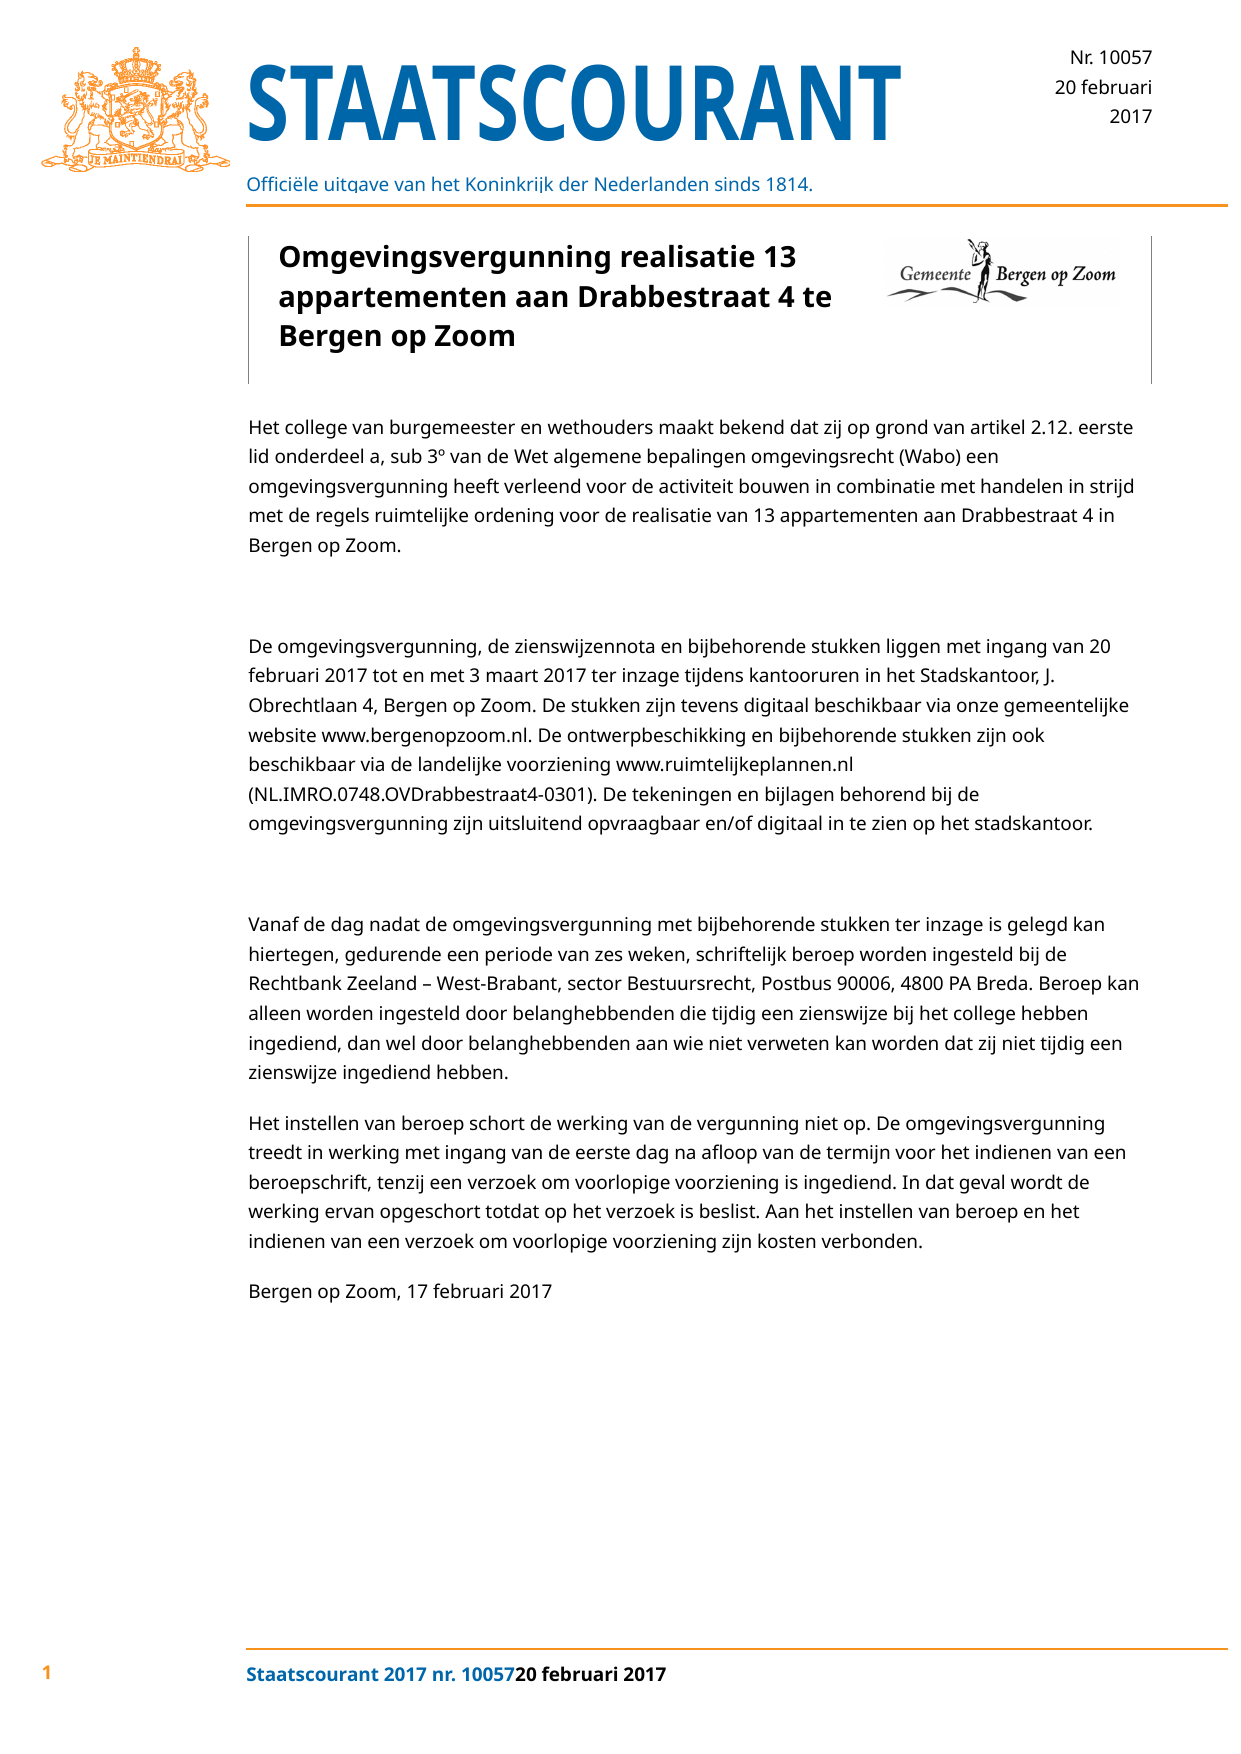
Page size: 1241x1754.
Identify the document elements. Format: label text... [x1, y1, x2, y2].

picture [882, 236, 1119, 307]
table_header Omgevingsvergunning realisatie 13 appartementen aan Drabbestraat 4 te Bergen op Zoom [249, 236, 850, 384]
picture [41, 47, 231, 172]
text Het instellen van beroep schort de werking van de vergunning niet op. De omgevingsvergunning treedt in werking met ingang van de eerste dag na afloop van de termijn voor het indienen van een beroepschrift, tenzij een verzoek om voorlopige voorziening is ingediend. In dat geval wordt de werking ervan opgeschort totdat op het verzoek is beslist. Aan het instellen van beroep en het indienen van een verzoek om voorlopige voorziening zijn kosten verbonden. [248, 1110, 1152, 1254]
text Het college van burgemeester en wethouders maakt bekend dat zij op grond van artikel 2.12. eerste lid onderdeel a, sub 3º van de Wet algemene bepalingen omgevingsrecht (Wabo) een omgevingsvergunning heeft verleend voor de activiteit bouwen in combinatie met handelen in strijd met de regels ruimtelijke ordening voor de realisatie van 13 appartementen aan Drabbestraat 4 in Bergen op Zoom. [248, 414, 1152, 558]
text Vanaf de dag nadat de omgevingsvergunning met bijbehorende stukken ter inzage is gelegd kan hiertegen, gedurende een periode van zes weken, schriftelijk beroep worden ingesteld bij de Rechtbank Zeeland – West-Brabant, sector Bestuursrecht, Postbus 90006, 4800 PA Breda. Beroep kan alleen worden ingesteld door belanghebbenden die tijdig een zienswijze bij het college hebben ingediend, dan wel door belanghebbenden aan wie niet verweten kan worden dat zij niet tijdig een zienswijze ingediend hebben. [248, 911, 1152, 1085]
table_header [850, 236, 1151, 384]
text De omgevingsvergunning, de zienswijzennota en bijbehorende stukken liggen met ingang van 20 februari 2017 tot en met 3 maart 2017 ter inzage tijdens kantooruren in het Stadskantoor, J. Obrechtlaan 4, Bergen op Zoom. De stukken zijn tevens digitaal beschikbaar via onze gemeentelijke website www.bergenopzoom.nl. De ontwerpbeschikking en bijbehorende stukken zijn ook beschikbaar via de landelijke voorziening www.ruimtelijkeplannen.nl (NL.IMRO.0748.OVDrabbestraat4-0301). De tekeningen en bijlagen behorend bij de omgevingsvergunning zijn uitsluitend opvraagbaar en/of digitaal in te zien op het stadskantoor. [248, 633, 1152, 836]
text Bergen op Zoom, 17 februari 2017 [248, 1278, 1152, 1304]
